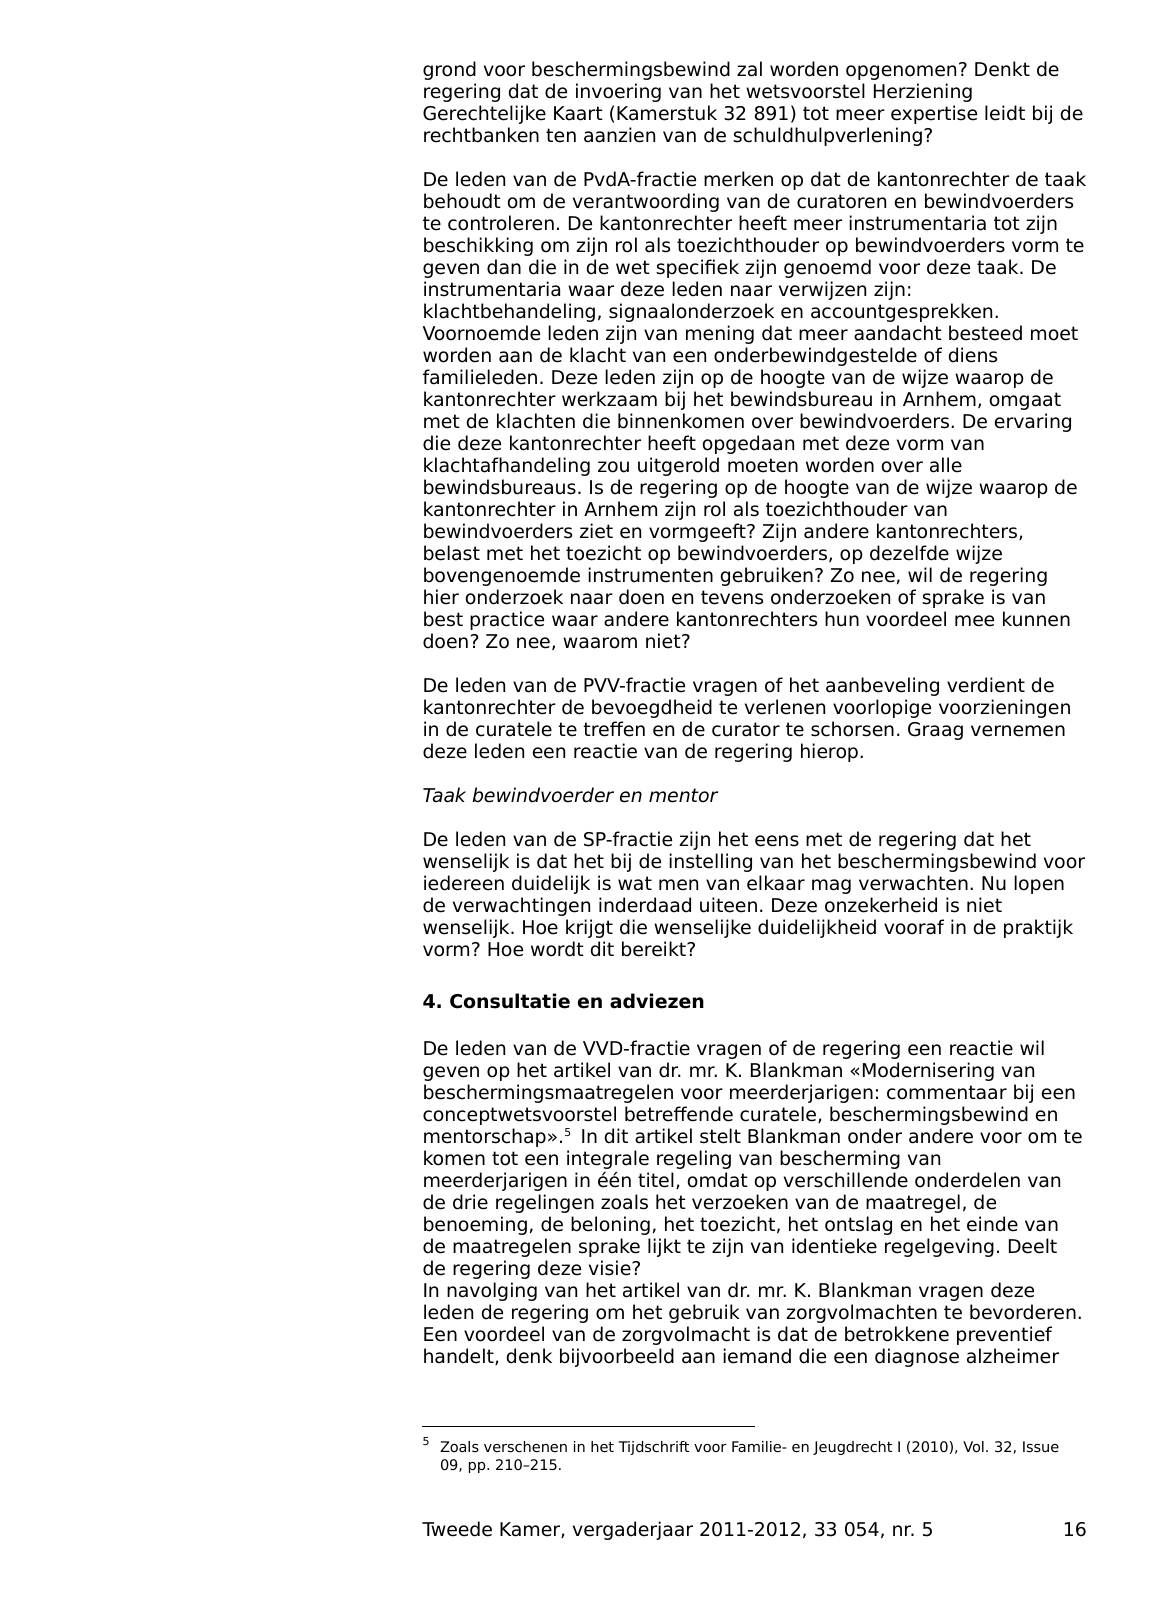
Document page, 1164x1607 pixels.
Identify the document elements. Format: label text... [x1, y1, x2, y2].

text De leden van de VVD-fractie vragen of de regering een reactie wil geven op het artikel van dr. mr. K. Blankman «Modernisering van beschermingsmaatregelen voor meerderjarigen: commentaar bij een conceptwetsvoorstel betreffende curatele, beschermingsbewind en mentorschap». In dit artikel stelt Blankman onder andere voor om te komen tot een integrale regeling van bescherming van meerderjarigen in één titel, omdat op verschillende onderdelen van de drie regelingen zoals het verzoeken van de maatregel, de benoeming, de beloning, het toezicht, het ontslag en het einde van de maatregelen sprake lijkt te zijn van identieke regelgeving. Deelt de regering deze visie? [422, 1038, 1087, 1280]
text Zoals verschenen in het Tijdschrift voor Familie- en Jeugdrecht I (2010), Vol. 32, Issue 09, pp. 210–215. [422, 1435, 1087, 1474]
subtitle 4. Consultatie en adviezen [422, 991, 1087, 1013]
text De leden van de SP-fractie zijn het eens met de regering dat het wenselijk is dat het bij de instelling van het beschermingsbewind voor iedereen duidelijk is wat men van elkaar mag verwachten. Nu lopen de verwachtingen inderdaad uiteen. Deze onzekerheid is niet wenselijk. Hoe krijgt die wenselijke duidelijkheid vooraf in de praktijk vorm? Hoe wordt dit bereikt? [422, 829, 1087, 961]
text De leden van de PVV-fractie vragen of het aanbeveling verdient de kantonrechter de bevoegdheid te verlenen voorlopige voorzieningen in de curatele te treffen en de curator te schorsen. Graag vernemen deze leden een reactie van de regering hierop. [422, 675, 1087, 763]
text De leden van de PvdA-fractie merken op dat de kantonrechter de taak behoudt om de verantwoording van de curatoren en bewindvoerders te controleren. De kantonrechter heeft meer instrumentaria tot zijn beschikking om zijn rol als toezichthouder op bewindvoerders vorm te geven dan die in de wet specifiek zijn genoemd voor deze taak. De instrumentaria waar deze leden naar verwijzen zijn: klachtbehandeling, signaalonderzoek en accountgesprekken. Voornoemde leden zijn van mening dat meer aandacht besteed moet worden aan de klacht van een onderbewindgestelde of diens familieleden. Deze leden zijn op de hoogte van de wijze waarop de kantonrechter werkzaam bij het bewindsbureau in Arnhem, omgaat met de klachten die binnenkomen over bewindvoerders. De ervaring die deze kantonrechter heeft opgedaan met deze vorm van klachtafhandeling zou uitgerold moeten worden over alle bewindsbureaus. Is de regering op de hoogte van de wijze waarop de kantonrechter in Arnhem zijn rol als toezichthouder van bewindvoerders ziet en vormgeeft? Zijn andere kantonrechters, belast met het toezicht op bewindvoerders, op dezelfde wijze bovengenoemde instrumenten gebruiken? Zo nee, wil de regering hier onderzoek naar doen en tevens onderzoeken of sprake is van best practice waar andere kantonrechters hun voordeel mee kunnen doen? Zo nee, waarom niet? [422, 169, 1087, 653]
text In navolging van het artikel van dr. mr. K. Blankman vragen deze leden de regering om het gebruik van zorgvolmachten te bevorderen. Een voordeel van de zorgvolmacht is dat de betrokkene preventief handelt, denk bijvoorbeeld aan iemand die een diagnose alzheimer [422, 1280, 1087, 1368]
text grond voor beschermingsbewind zal worden opgenomen? Denkt de regering dat de invoering van het wetsvoorstel Herziening Gerechtelijke Kaart (Kamerstuk 32 891) tot meer expertise leidt bij de rechtbanken ten aanzien van de schuldhulpverlening? [422, 59, 1087, 147]
subtitle Taak bewindvoerder en mentor [422, 785, 1087, 807]
